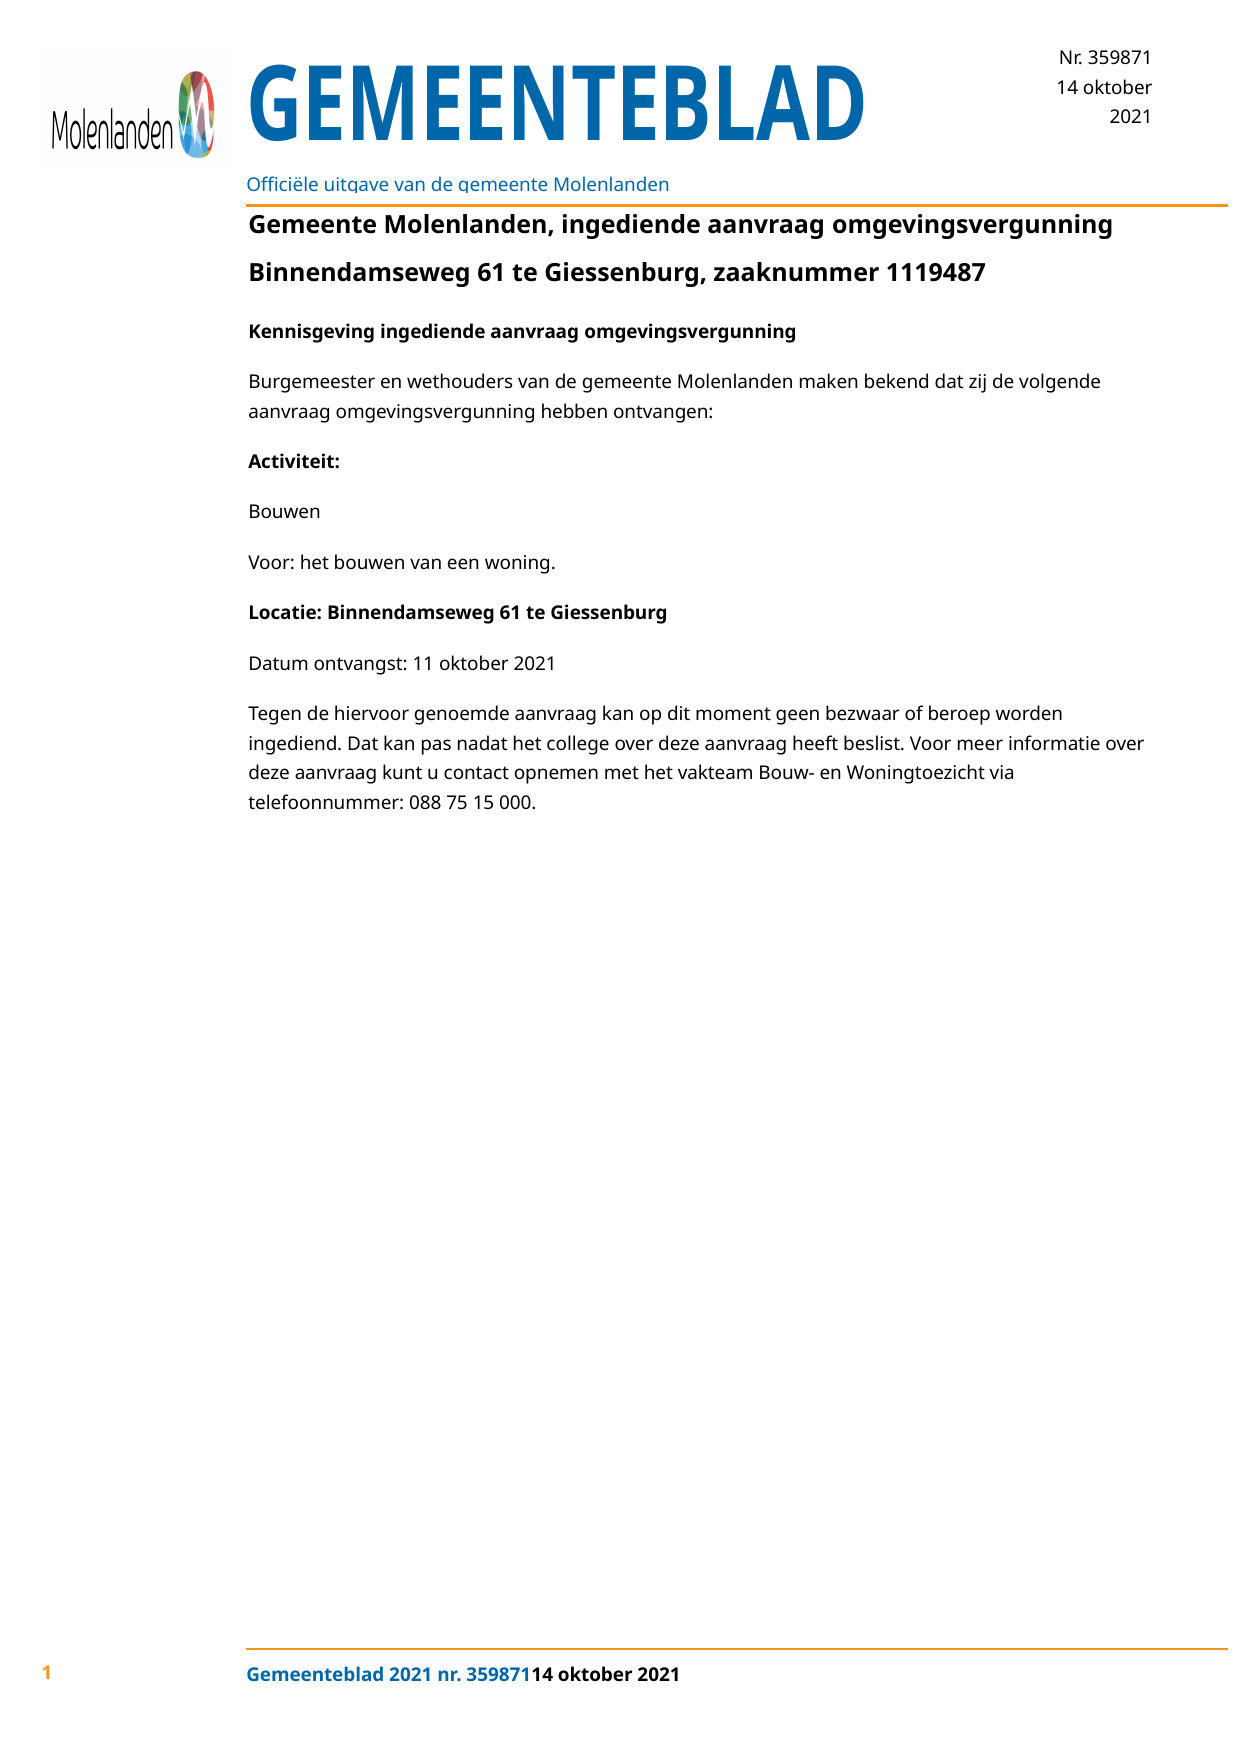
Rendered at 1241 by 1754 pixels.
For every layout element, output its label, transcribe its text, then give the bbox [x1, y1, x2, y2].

text Burgemeester en wethouders van de gemeente Molenlanden maken bekend dat zij de volgende aanvraag omgevingsvergunning hebben ontvangen: [248, 368, 1152, 424]
picture [41, 47, 231, 172]
text Voor: het bouwen van een woning. [248, 549, 1152, 575]
text Tegen de hiervoor genoemde aanvraag kan op dit moment geen bezwaar of beroep worden ingediend. Dat kan pas nadat het college over deze aanvraag heeft beslist. Voor meer informatie over deze aanvraag kunt u contact opnemen met het vakteam Bouw- en Woningtoezicht via telefoonnummer: 088 75 15 000. [248, 700, 1152, 815]
text Locatie: Binnendamseweg 61 te Giessenburg [248, 599, 1152, 625]
text Activiteit: [248, 448, 1152, 474]
text Kennisgeving ingediende aanvraag omgevingsvergunning [248, 318, 1152, 344]
text Gemeente Molenlanden, ingediende aanvraag omgevingsvergunning Binnendamseweg 61 te Giessenburg, zaaknummer 1119487 [248, 207, 1152, 288]
text Bouwen [248, 499, 1152, 524]
text Datum ontvangst: 11 oktober 2021 [248, 650, 1152, 676]
